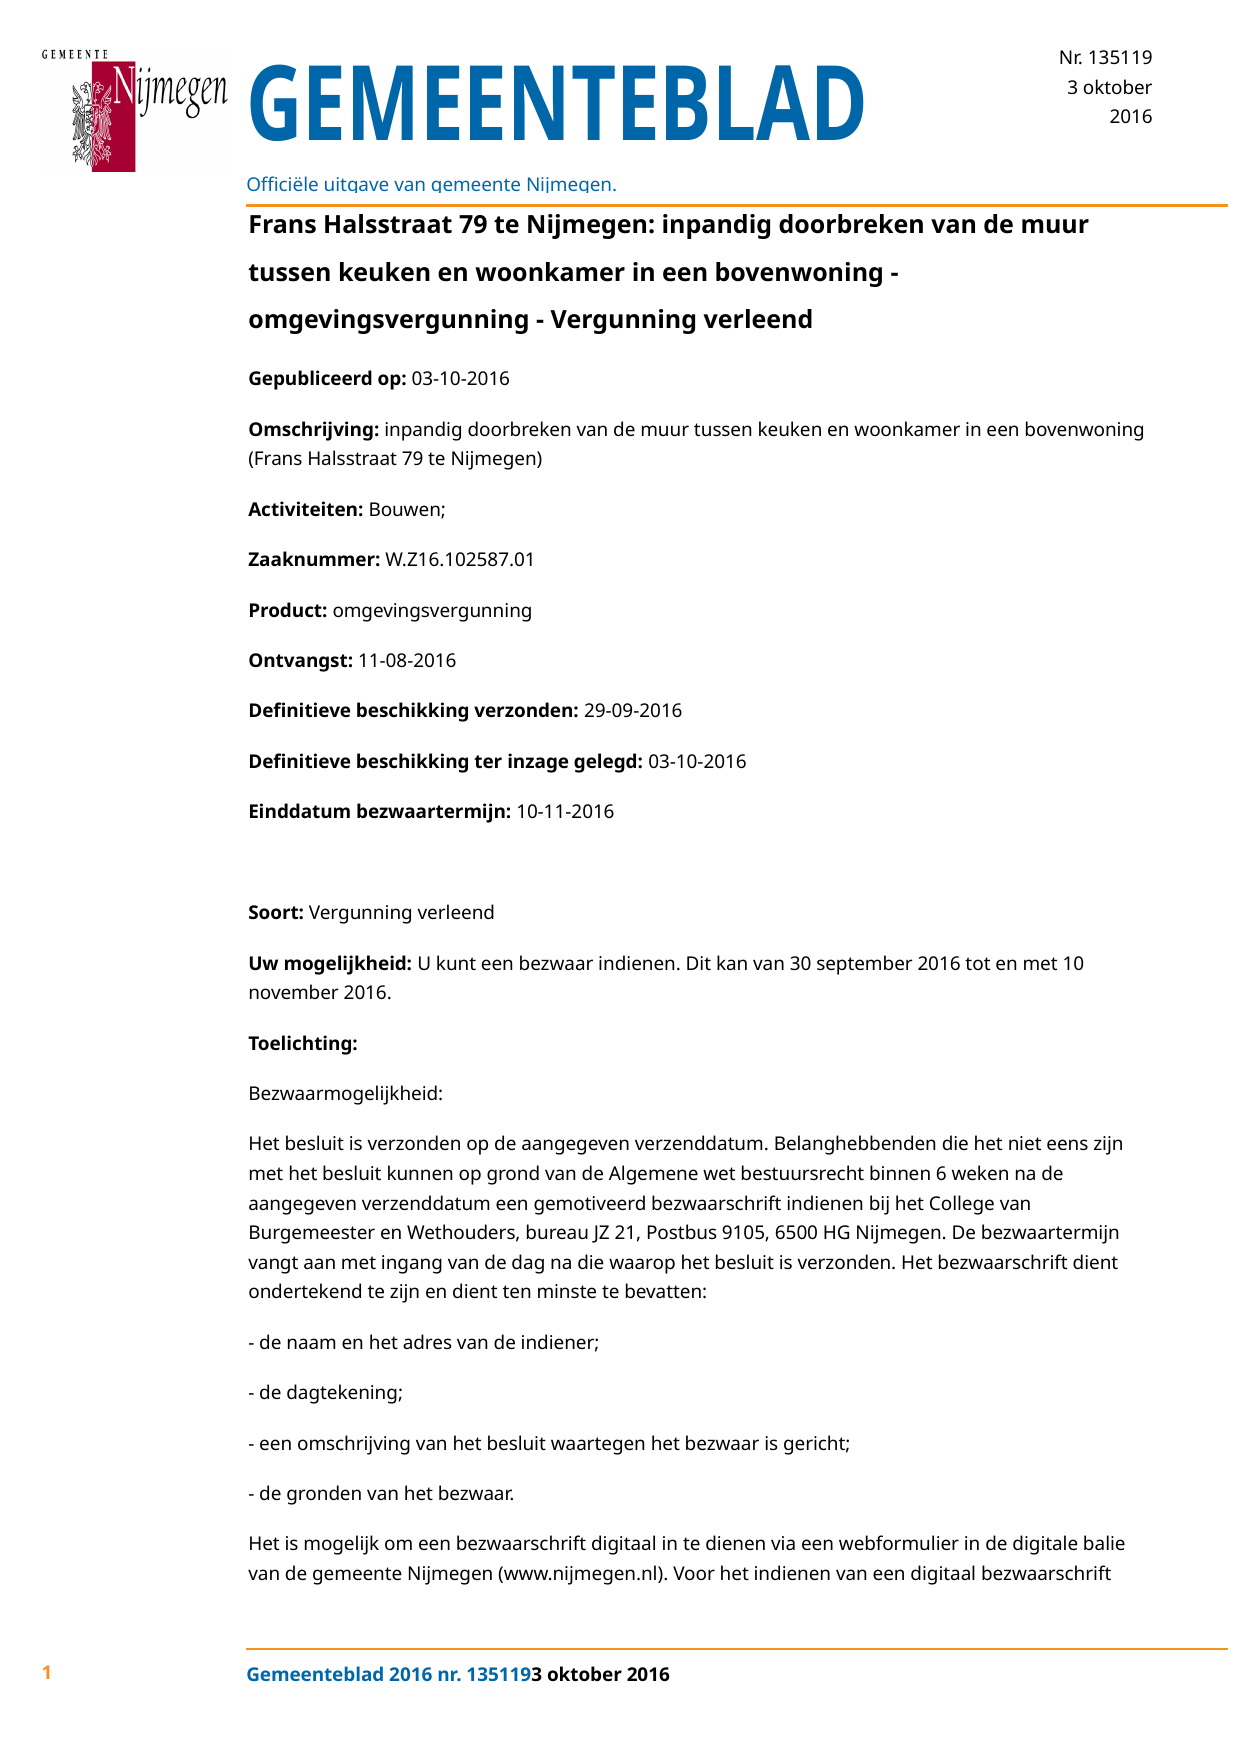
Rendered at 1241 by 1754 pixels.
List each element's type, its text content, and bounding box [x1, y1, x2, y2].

text - de gronden van het bezwaar. [248, 1480, 1152, 1506]
text Product: omgevingsvergunning [248, 597, 1152, 622]
text Toelichting: [248, 1030, 1152, 1055]
text - de naam en het adres van de indiener; [248, 1329, 1152, 1354]
text Ontvangst: 11-08-2016 [248, 647, 1152, 673]
text - een omschrijving van het besluit waartegen het bezwaar is gericht; [248, 1430, 1152, 1455]
text Bezwaarmogelijkheid: [248, 1080, 1152, 1106]
text Activiteiten: Bouwen; [248, 496, 1152, 522]
text Definitieve beschikking verzonden: 29-09-2016 [248, 698, 1152, 723]
text Het besluit is verzonden op de aangegeven verzenddatum. Belanghebbenden die het niet eens zijn met het besluit kunnen op grond van de Algemene wet bestuursrecht binnen 6 weken na de aangegeven verzenddatum een gemotiveerd bezwaarschrift indienen bij het College van Burgemeester en Wethouders, bureau JZ 21, Postbus 9105, 6500 HG Nijmegen. De bezwaartermijn vangt aan met ingang van de dag na die waarop het besluit is verzonden. Het bezwaarschrift dient ondertekend te zijn en dient ten minste te bevatten: [248, 1131, 1152, 1304]
text Gepubliceerd op: 03-10-2016 [248, 366, 1152, 391]
text - de dagtekening; [248, 1379, 1152, 1405]
picture [41, 47, 231, 172]
text Het is mogelijk om een bezwaarschrift digitaal in te dienen via een webformulier in de digitale balie van de gemeente Nijmegen (www.nijmegen.nl). Voor het indienen van een digitaal bezwaarschrift [248, 1531, 1152, 1586]
text Definitieve beschikking ter inzage gelegd: 03-10-2016 [248, 748, 1152, 774]
text Omschrijving: inpandig doorbreken van de muur tussen keuken en woonkamer in een bovenwoning (Frans Halsstraat 79 te Nijmegen) [248, 416, 1152, 471]
text Zaaknummer: W.Z16.102587.01 [248, 546, 1152, 572]
text Frans Halsstraat 79 te Nijmegen: inpandig doorbreken van de muur tussen keuken en woonkamer in een bovenwoning - omgevingsvergunning - Vergunning verleend [248, 207, 1152, 336]
text Einddatum bezwaartermijn: 10-11-2016 [248, 798, 1152, 824]
text Uw mogelijkheid: U kunt een bezwaar indienen. Dit kan van 30 september 2016 tot en met 10 november 2016. [248, 950, 1152, 1005]
text Soort: Vergunning verleend [248, 899, 1152, 925]
